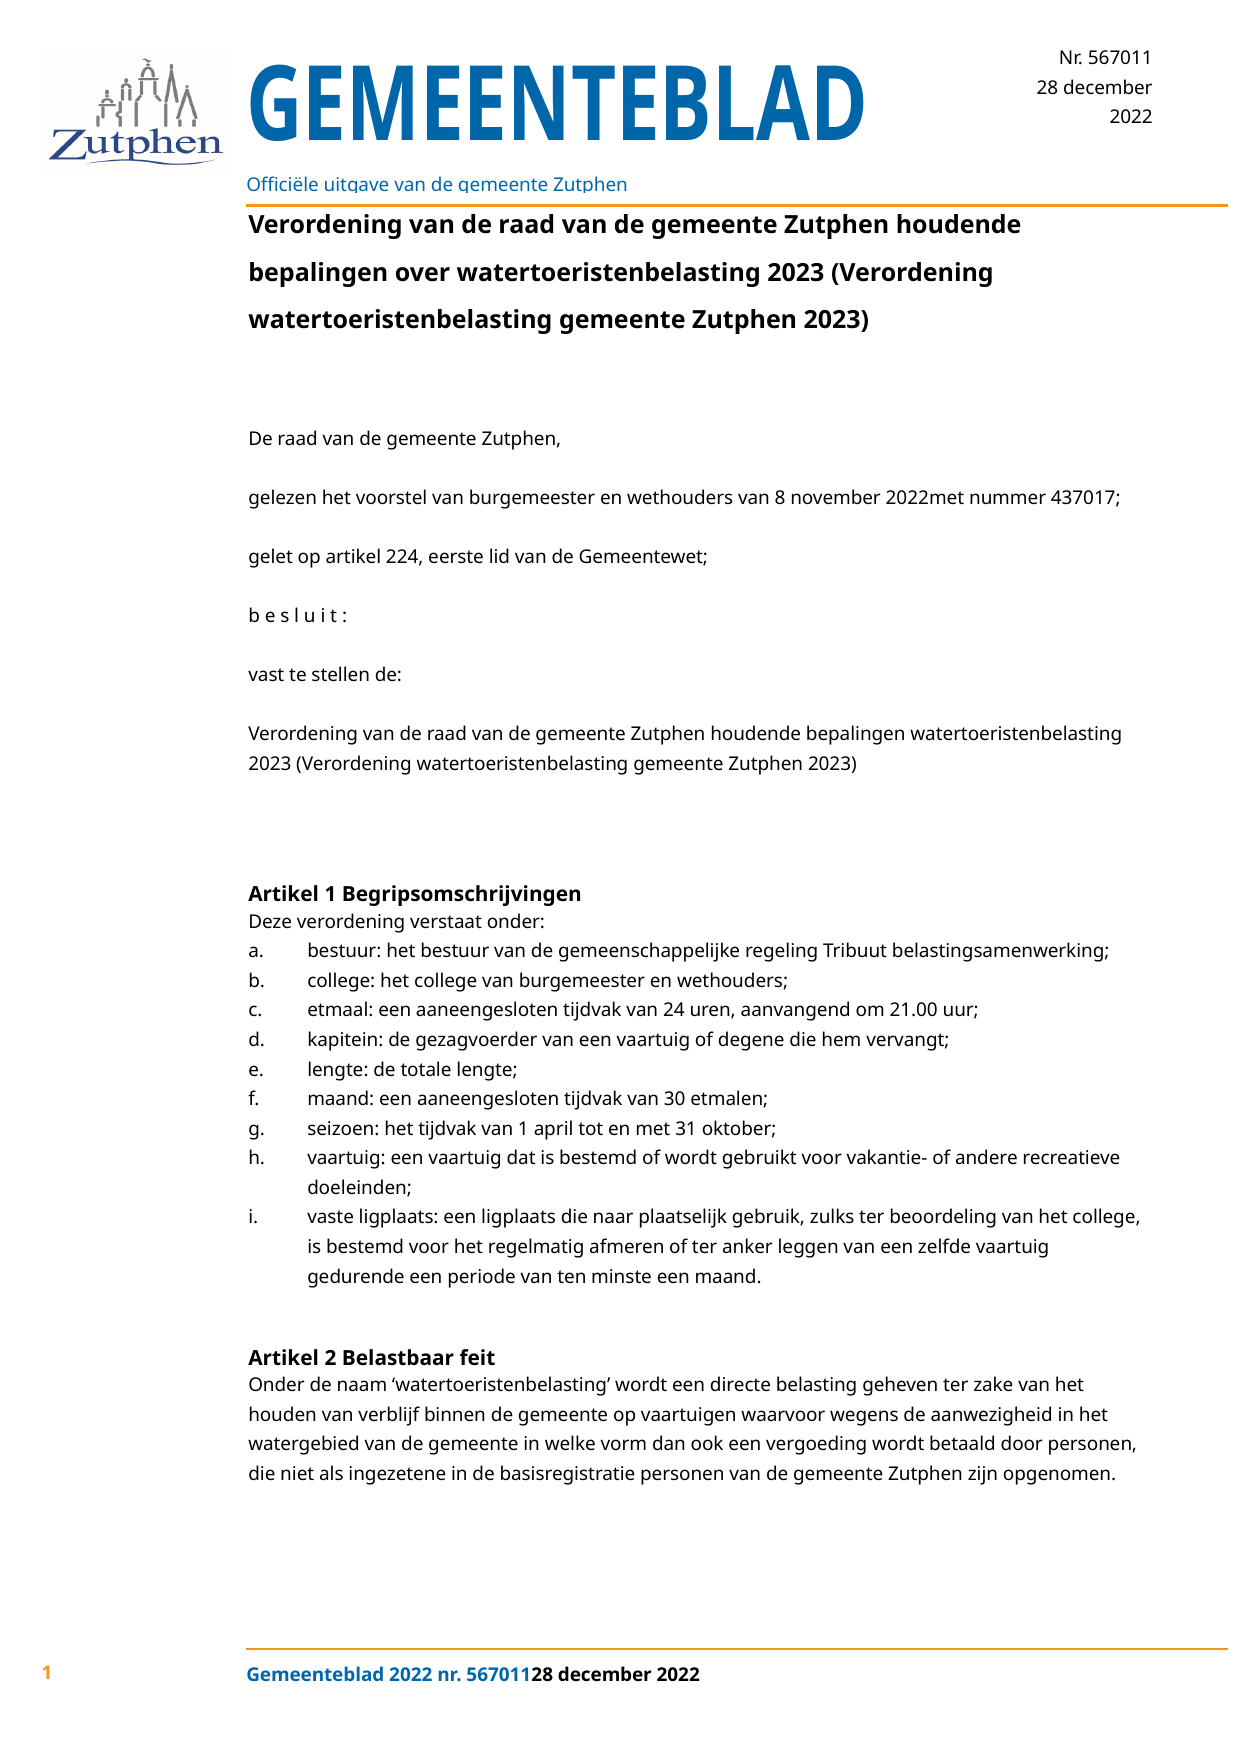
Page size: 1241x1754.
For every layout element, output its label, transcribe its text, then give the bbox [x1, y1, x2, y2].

list maand: een aaneengesloten tijdvak van 30 etmalen; [248, 1085, 1152, 1111]
text b e s l u i t : [248, 602, 1152, 628]
text Deze verordening verstaat onder: [248, 908, 1152, 933]
text Verordening van de raad van de gemeente Zutphen houdende bepalingen over watertoeristenbelasting 2023 (Verordening watertoeristenbelasting gemeente Zutphen 2023) [248, 207, 1152, 336]
text Verordening van de raad van de gemeente Zutphen houdende bepalingen watertoeristenbelasting 2023 (Verordening watertoeristenbelasting gemeente Zutphen 2023) [248, 721, 1152, 776]
text Artikel 1 Begripsomschrijvingen [248, 879, 1152, 908]
list vaste ligplaats: een ligplaats die naar plaatselijk gebruik, zulks ter beoordeling van het college, is bestemd voor het regelmatig afmeren of ter anker leggen van een zelfde vaartuig gedurende een periode van ten minste een maand. [248, 1204, 1152, 1288]
list etmaal: een aaneengesloten tijdvak van 24 uren, aanvangend om 21.00 uur; [248, 997, 1152, 1022]
text Artikel 2 Belastbaar feit [248, 1343, 1152, 1371]
text vast te stellen de: [248, 661, 1152, 687]
list seizoen: het tijdvak van 1 april tot en met 31 oktober; [248, 1115, 1152, 1141]
list lengte: de totale lengte; [248, 1056, 1152, 1081]
list college: het college van burgemeester en wethouders; [248, 967, 1152, 993]
text De raad van de gemeente Zutphen, [248, 425, 1152, 450]
text gelet op artikel 224, eerste lid van de Gemeentewet; [248, 543, 1152, 569]
list kapitein: de gezagvoerder van een vaartuig of degene die hem vervangt; [248, 1026, 1152, 1052]
text Onder de naam ‘watertoeristenbelasting’ wordt een directe belasting geheven ter zake van het houden van verblijf binnen de gemeente op vaartuigen waarvoor wegens de aanwezigheid in het watergebied van de gemeente in welke vorm dan ook een vergoeding wordt betaald door personen, die niet als ingezetene in de basisregistratie personen van de gemeente Zutphen zijn opgenomen. [248, 1371, 1152, 1486]
list bestuur: het bestuur van de gemeenschappelijke regeling Tribuut belastingsamenwerking; [248, 937, 1152, 963]
text gelezen het voorstel van burgemeester en wethouders van 8 november 2022met nummer 437017; [248, 484, 1152, 509]
list vaartuig: een vaartuig dat is bestemd of wordt gebruikt voor vakantie- of andere recreatieve doeleinden; [248, 1144, 1152, 1200]
picture [41, 47, 231, 172]
